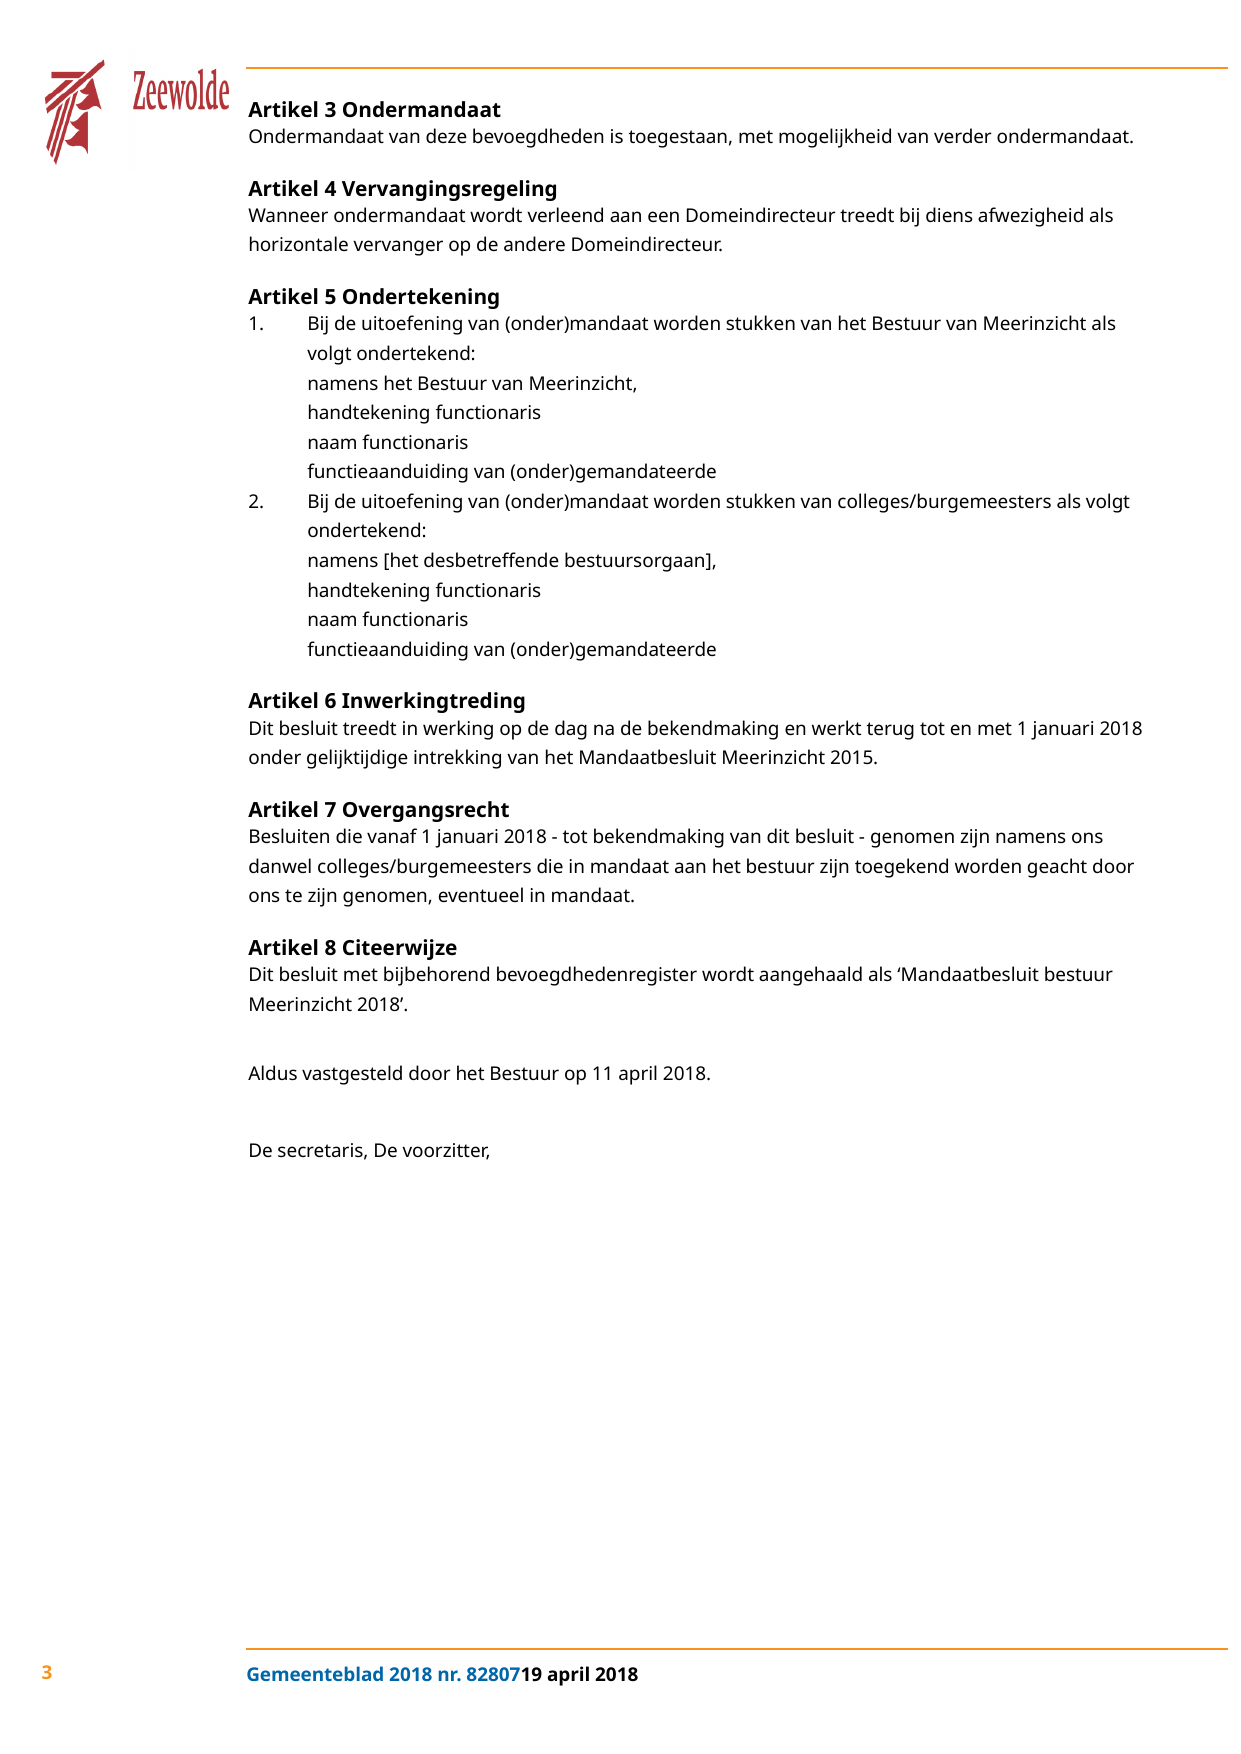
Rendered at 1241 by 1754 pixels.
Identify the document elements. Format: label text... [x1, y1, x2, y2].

text Ondermandaat van deze bevoegdheden is toegestaan, met mogelijkheid van verder ondermandaat. [248, 123, 1152, 149]
list functieaanduiding van (onder)gemandateerde [248, 458, 1152, 484]
text Artikel 8 Citeerwijze [248, 933, 1152, 961]
picture [41, 47, 231, 172]
text Dit besluit met bijbehorend bevoegdhedenregister wordt aangehaald als ‘Mandaatbesluit bestuur Meerinzicht 2018’. [248, 961, 1152, 1017]
list naam functionaris [248, 429, 1152, 454]
list functieaanduiding van (onder)gemandateerde [248, 636, 1152, 662]
text Artikel 6 Inwerkingtreding [248, 686, 1152, 715]
text Besluiten die vanaf 1 januari 2018 - tot bekendmaking van dit besluit - genomen zijn namens ons danwel colleges/burgemeesters die in mandaat aan het bestuur zijn toegekend worden geacht door ons te zijn genomen, eventueel in mandaat. [248, 823, 1152, 908]
list handtekening functionaris [248, 577, 1152, 602]
text De secretaris, De voorzitter, [248, 1137, 1152, 1163]
text Dit besluit treedt in werking op de dag na de bekendmaking en werkt terug tot en met 1 januari 2018 onder gelijktijdige intrekking van het Mandaatbesluit Meerinzicht 2015. [248, 715, 1152, 770]
text Artikel 7 Overgangsrecht [248, 795, 1152, 823]
text Aldus vastgesteld door het Bestuur op 11 april 2018. [248, 1060, 1152, 1085]
text Artikel 5 Ondertekening [248, 282, 1152, 311]
list naam functionaris [248, 606, 1152, 632]
list namens het Bestuur van Meerinzicht, [248, 370, 1152, 395]
text Artikel 4 Vervangingsregeling [248, 174, 1152, 202]
text Artikel 3 Ondermandaat [248, 95, 1152, 123]
list handtekening functionaris [248, 399, 1152, 425]
list namens [het desbetreffende bestuursorgaan], [248, 547, 1152, 573]
list Bij de uitoefening van (onder)mandaat worden stukken van het Bestuur van Meerinzicht als volgt ondertekend: [248, 311, 1152, 366]
text Wanneer ondermandaat wordt verleend aan een Domeindirecteur treedt bij diens afwezigheid als horizontale vervanger op de andere Domeindirecteur. [248, 202, 1152, 257]
list Bij de uitoefening van (onder)mandaat worden stukken van colleges/burgemeesters als volgt ondertekend: [248, 488, 1152, 543]
